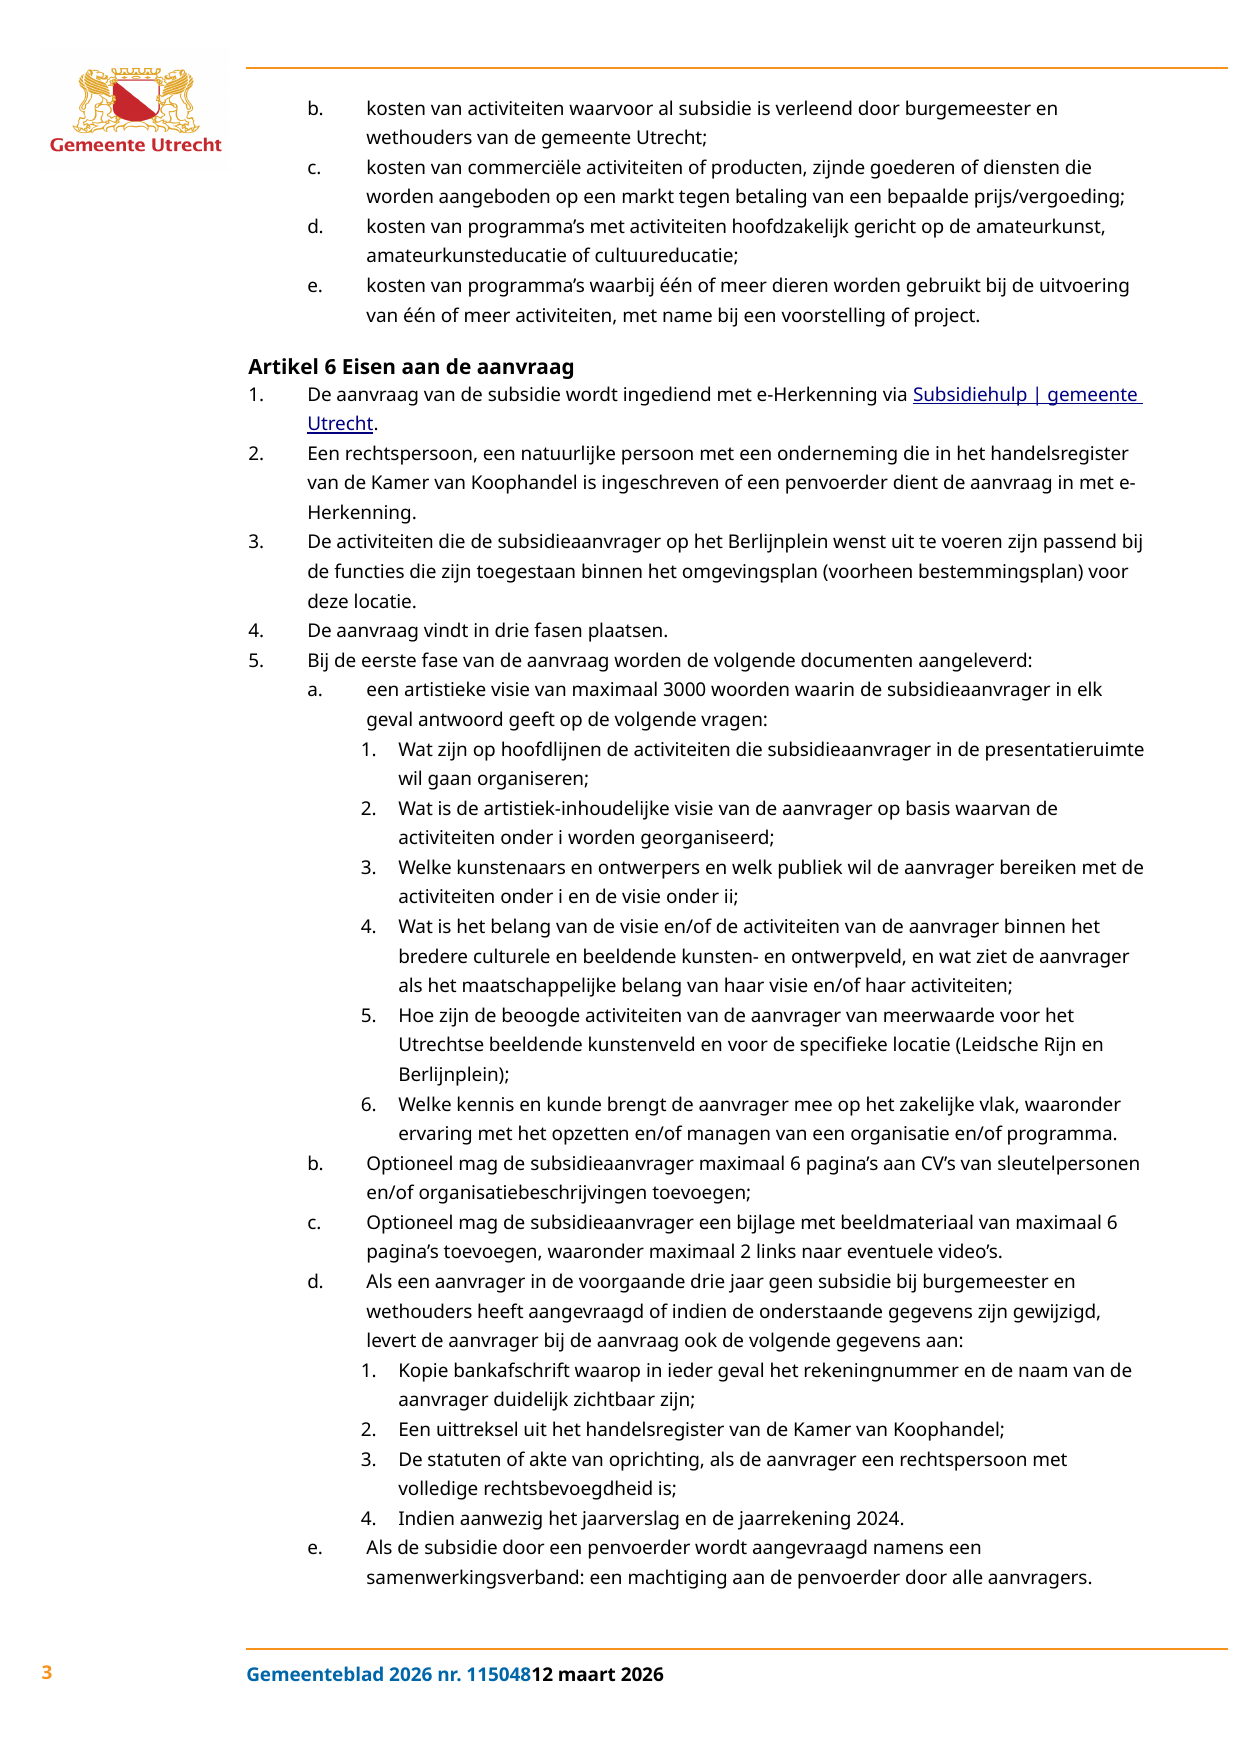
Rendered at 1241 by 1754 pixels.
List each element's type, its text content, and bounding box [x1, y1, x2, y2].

list Wat is het belang van de visie en/of de activiteiten van de aanvrager binnen het bredere culturele en beeldende kunsten- en ontwerpveld, en wat ziet de aanvrager als het maatschappelijke belang van haar visie en/of haar activiteiten; [361, 913, 1152, 998]
list Kopie bankafschrift waarop in ieder geval het rekeningnummer en de naam van de aanvrager duidelijk zichtbaar zijn; [361, 1357, 1152, 1412]
list Welke kunstenaars en ontwerpers en welk publiek wil de aanvrager bereiken met de activiteiten onder i en de visie onder ii; [361, 854, 1152, 909]
list De activiteiten die de subsidieaanvrager op het Berlijnplein wenst uit te voeren zijn passend bij de functies die zijn toegestaan binnen het omgevingsplan (voorheen bestemmingsplan) voor deze locatie. [248, 529, 1152, 613]
list Bij de eerste fase van de aanvraag worden de volgende documenten aangeleverd: [248, 647, 1152, 673]
list Als de subsidie door een penvoerder wordt aangevraagd namens een samenwerkingsverband: een machtiging aan de penvoerder door alle aanvragers. [307, 1534, 1152, 1590]
list kosten van programma’s waarbij één of meer dieren worden gebruikt bij de uitvoering van één of meer activiteiten, met name bij een voorstelling of project. [307, 272, 1152, 328]
list Welke kennis en kunde brengt de aanvrager mee op het zakelijke vlak, waaronder ervaring met het opzetten en/of managen van een organisatie en/of programma. [361, 1091, 1152, 1146]
list kosten van activiteiten waarvoor al subsidie is verleend door burgemeester en wethouders van de gemeente Utrecht; [307, 95, 1152, 150]
picture [41, 47, 231, 172]
list kosten van commerciële activiteiten of producten, zijnde goederen of diensten die worden aangeboden op een markt tegen betaling van een bepaalde prijs/vergoeding; [307, 154, 1152, 209]
list een artistieke visie van maximaal 3000 woorden waarin de subsidieaanvrager in elk geval antwoord geeft op de volgende vragen: [307, 677, 1152, 732]
list Optioneel mag de subsidieaanvrager een bijlage met beeldmateriaal van maximaal 6 pagina’s toevoegen, waaronder maximaal 2 links naar eventuele video’s. [307, 1209, 1152, 1264]
list Indien aanwezig het jaarverslag en de jaarrekening 2024. [361, 1505, 1152, 1531]
list Hoe zijn de beoogde activiteiten van de aanvrager van meerwaarde voor het Utrechtse beeldende kunstenveld en voor de specifieke locatie (Leidsche Rijn en Berlijnplein); [361, 1002, 1152, 1087]
list Optioneel mag de subsidieaanvrager maximaal 6 pagina’s aan CV’s van sleutelpersonen en/of organisatiebeschrijvingen toevoegen; [307, 1150, 1152, 1205]
list kosten van programma’s met activiteiten hoofdzakelijk gericht op de amateurkunst, amateurkunsteducatie of cultuureducatie; [307, 213, 1152, 268]
list De aanvraag van de subsidie wordt ingediend met e-Herkenning via Subsidiehulp | gemeente Utrecht. [248, 381, 1152, 436]
list Wat is de artistiek-inhoudelijke visie van de aanvrager op basis waarvan de activiteiten onder i worden georganiseerd; [361, 795, 1152, 850]
list Een rechtspersoon, een natuurlijke persoon met een onderneming die in het handelsregister van de Kamer van Koophandel is ingeschreven of een penvoerder dient de aanvraag in met e-Herkenning. [248, 440, 1152, 525]
list Als een aanvrager in de voorgaande drie jaar geen subsidie bij burgemeester en wethouders heeft aangevraagd of indien de onderstaande gegevens zijn gewijzigd, levert de aanvrager bij de aanvraag ook de volgende gegevens aan: [307, 1268, 1152, 1353]
list Een uittreksel uit het handelsregister van de Kamer van Koophandel; [361, 1416, 1152, 1442]
list De aanvraag vindt in drie fasen plaatsen. [248, 617, 1152, 643]
text Artikel 6 Eisen aan de aanvraag [248, 352, 1152, 381]
list De statuten of akte van oprichting, als de aanvrager een rechtspersoon met volledige rechtsbevoegdheid is; [361, 1446, 1152, 1501]
list Wat zijn op hoofdlijnen de activiteiten die subsidieaanvrager in de presentatieruimte wil gaan organiseren; [361, 736, 1152, 791]
